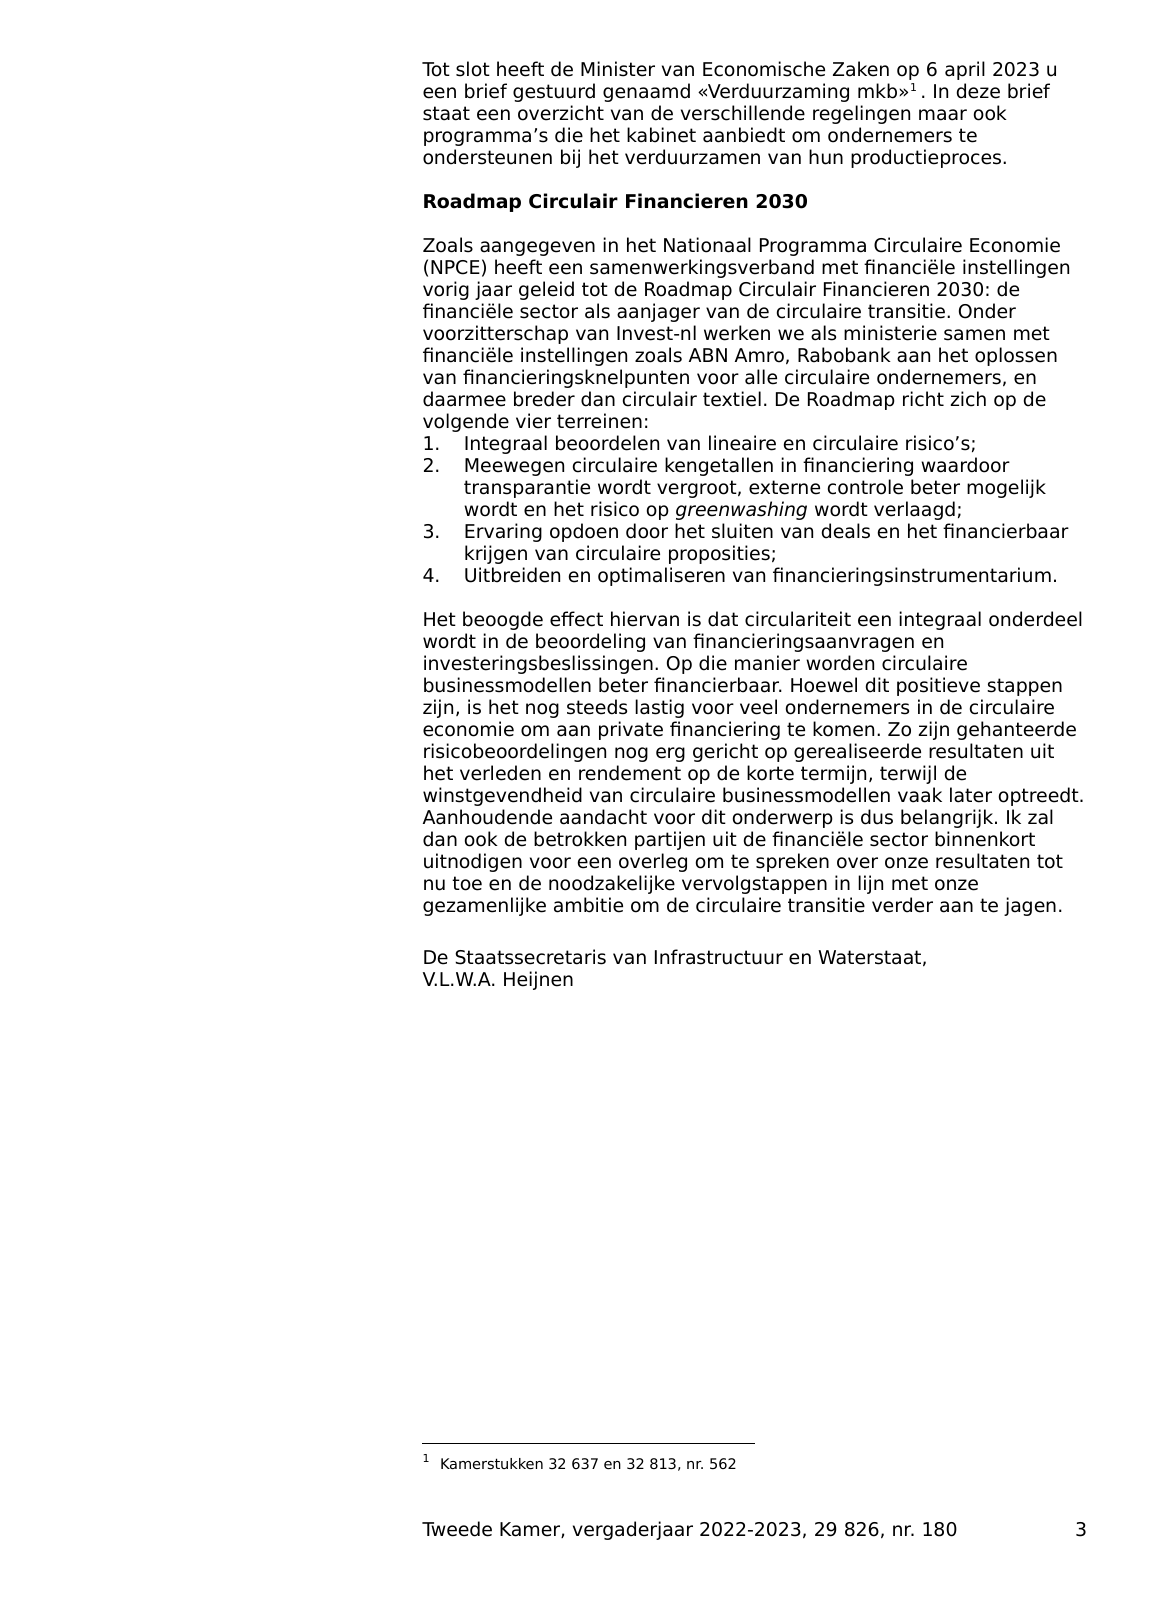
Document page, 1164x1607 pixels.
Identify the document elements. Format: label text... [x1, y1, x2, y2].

text Het beoogde effect hiervan is dat circulariteit een integraal onderdeel wordt in de beoordeling van financieringsaanvragen en investeringsbeslissingen. Op die manier worden circulaire businessmodellen beter financierbaar. Hoewel dit positieve stappen zijn, is het nog steeds lastig voor veel ondernemers in de circulaire economie om aan private financiering te komen. Zo zijn gehanteerde risicobeoordelingen nog erg gericht op gerealiseerde resultaten uit het verleden en rendement op de korte termijn, terwijl de winstgevendheid van circulaire businessmodellen vaak later optreedt. Aanhoudende aandacht voor dit onderwerp is dus belangrijk. Ik zal dan ook de betrokken partijen uit de financiële sector binnenkort uitnodigen voor een overleg om te spreken over onze resultaten tot nu toe en de noodzakelijke vervolgstappen in lijn met onze gezamenlijke ambitie om de circulaire transitie verder aan te jagen. [422, 609, 1087, 917]
text Zoals aangegeven in het Nationaal Programma Circulaire Economie (NPCE) heeft een samenwerkingsverband met financiële instellingen vorig jaar geleid tot de Roadmap Circulair Financieren 2030: de financiële sector als aanjager van de circulaire transitie. Onder voorzitterschap van Invest-nl werken we als ministerie samen met financiële instellingen zoals ABN Amro, Rabobank aan het oplossen van financieringsknelpunten voor alle circulaire ondernemers, en daarmee breder dan circulair textiel. De Roadmap richt zich op de volgende vier terreinen: [422, 235, 1087, 433]
subtitle Roadmap Circulair Financieren 2030 [422, 191, 1087, 213]
text 2. Meewegen circulaire kengetallen in financiering waardoor transparantie wordt vergroot, externe controle beter mogelijk wordt en het risico op greenwashing wordt verlaagd; [422, 455, 1087, 521]
text 3. Ervaring opdoen door het sluiten van deals en het financierbaar krijgen van circulaire proposities; [422, 521, 1087, 565]
text Kamerstukken 32 637 en 32 813, nr. 562 [422, 1452, 1087, 1474]
text Tot slot heeft de Minister van Economische Zaken op 6 april 2023 u een brief gestuurd genaamd «Verduurzaming mkb». In deze brief staat een overzicht van de verschillende regelingen maar ook programma’s die het kabinet aanbiedt om ondernemers te ondersteunen bij het verduurzamen van hun productieproces. [422, 59, 1087, 169]
text 1. Integraal beoordelen van lineaire en circulaire risico’s; [422, 433, 1087, 455]
text De Staatssecretaris van Infrastructuur en Waterstaat, V.L.W.A. Heijnen [422, 947, 1087, 991]
text 4. Uitbreiden en optimaliseren van financieringsinstrumentarium. [422, 565, 1087, 587]
